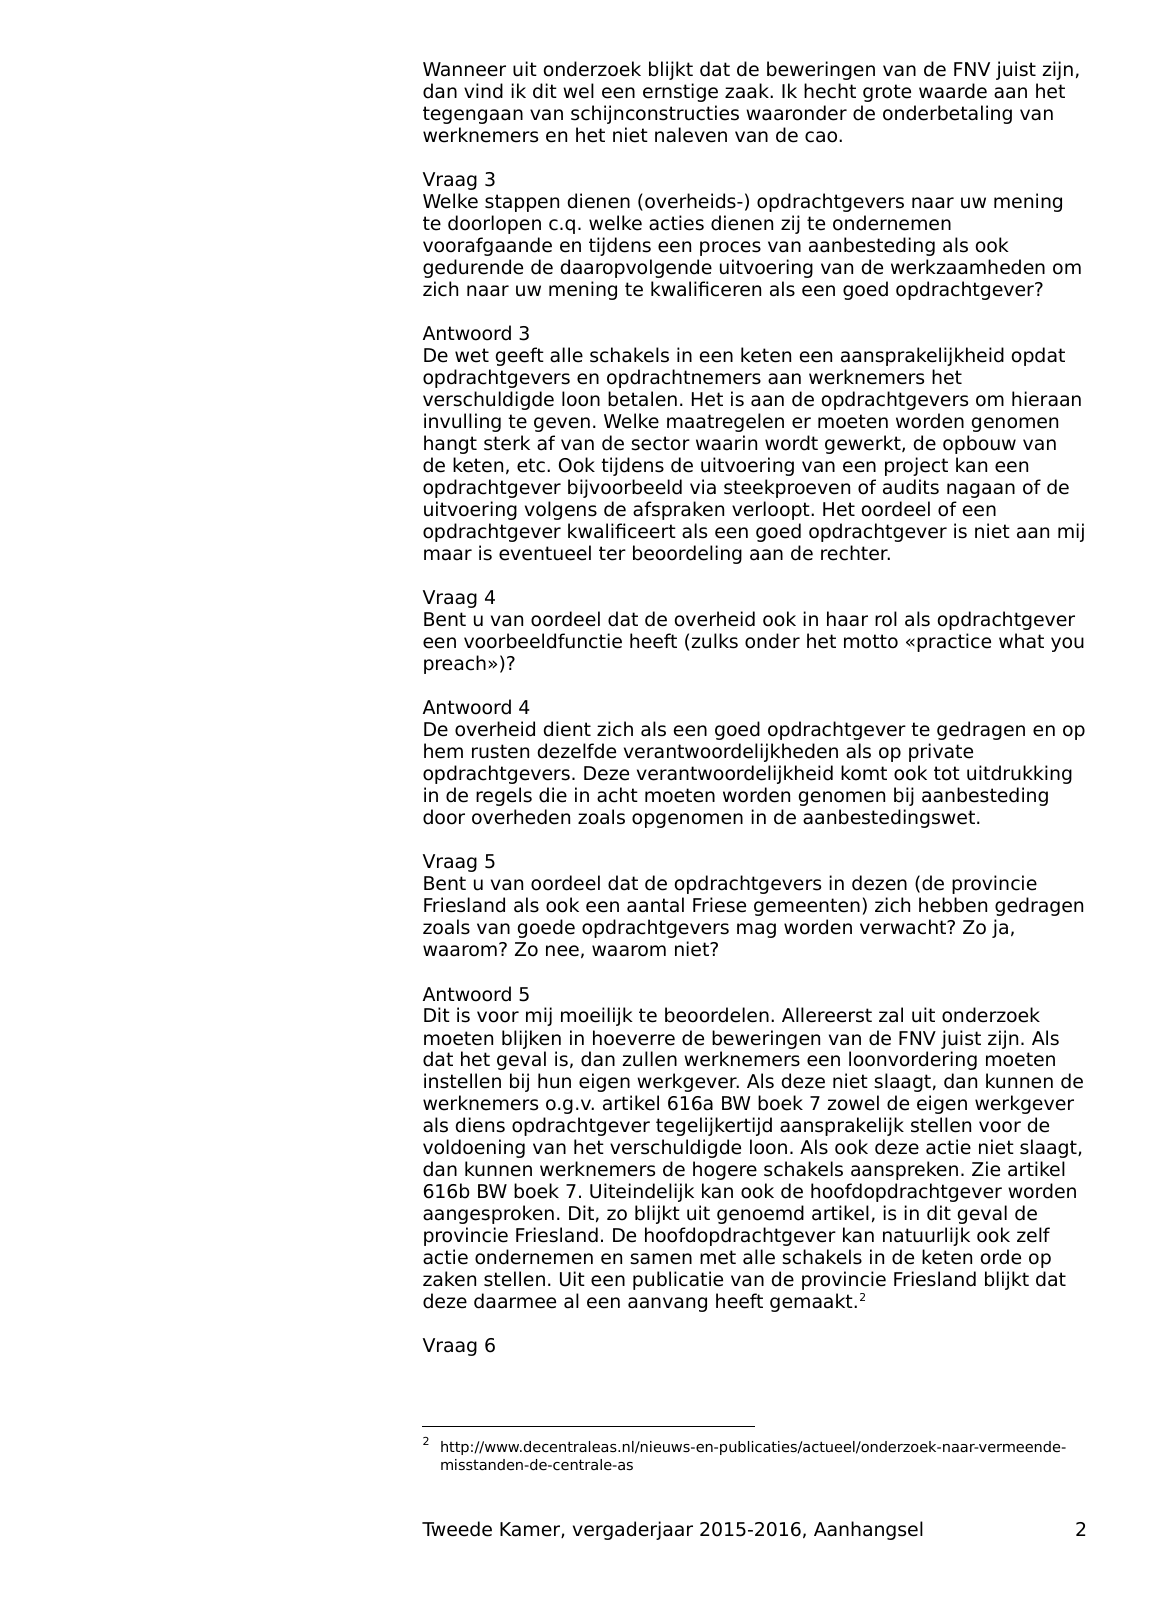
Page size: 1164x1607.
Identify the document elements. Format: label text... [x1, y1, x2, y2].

text Bent u van oordeel dat de opdrachtgevers in dezen (de provincie Friesland als ook een aantal Friese gemeenten) zich hebben gedragen zoals van goede opdrachtgevers mag worden verwacht? Zo ja, waarom? Zo nee, waarom niet? [422, 873, 1087, 961]
text Vraag 3 [422, 169, 1087, 191]
text Antwoord 4 [422, 697, 1087, 719]
text Wanneer uit onderzoek blijkt dat de beweringen van de FNV juist zijn, dan vind ik dit wel een ernstige zaak. Ik hecht grote waarde aan het tegengaan van schijnconstructies waaronder de onderbetaling van werknemers en het niet naleven van de cao. [422, 59, 1087, 147]
text Antwoord 5 [422, 983, 1087, 1005]
text http://www.decentraleas.nl/nieuws-en-publicaties/actueel/onderzoek-naar-vermeende-misstanden-de-centrale-as [422, 1435, 1087, 1474]
text Welke stappen dienen (overheids-) opdrachtgevers naar uw mening te doorlopen c.q. welke acties dienen zij te ondernemen voorafgaande en tijdens een proces van aanbesteding als ook gedurende de daaropvolgende uitvoering van de werkzaamheden om zich naar uw mening te kwalificeren als een goed opdrachtgever? [422, 191, 1087, 301]
text De wet geeft alle schakels in een keten een aansprakelijkheid opdat opdrachtgevers en opdrachtnemers aan werknemers het verschuldigde loon betalen. Het is aan de opdrachtgevers om hieraan invulling te geven. Welke maatregelen er moeten worden genomen hangt sterk af van de sector waarin wordt gewerkt, de opbouw van de keten, etc. Ook tijdens de uitvoering van een project kan een opdrachtgever bijvoorbeeld via steekproeven of audits nagaan of de uitvoering volgens de afspraken verloopt. Het oordeel of een opdrachtgever kwalificeert als een goed opdrachtgever is niet aan mij maar is eventueel ter beoordeling aan de rechter. [422, 345, 1087, 565]
text Bent u van oordeel dat de overheid ook in haar rol als opdrachtgever een voorbeeldfunctie heeft (zulks onder het motto «practice what you preach»)? [422, 609, 1087, 675]
text Vraag 6 [422, 1335, 1087, 1357]
text Dit is voor mij moeilijk te beoordelen. Allereerst zal uit onderzoek moeten blijken in hoeverre de beweringen van de FNV juist zijn. Als dat het geval is, dan zullen werknemers een loonvordering moeten instellen bij hun eigen werkgever. Als deze niet slaagt, dan kunnen de werknemers o.g.v. artikel 616a BW boek 7 zowel de eigen werkgever als diens opdrachtgever tegelijkertijd aansprakelijk stellen voor de voldoening van het verschuldigde loon. Als ook deze actie niet slaagt, dan kunnen werknemers de hogere schakels aanspreken. Zie artikel 616b BW boek 7. Uiteindelijk kan ook de hoofdopdrachtgever worden aangesproken. Dit, zo blijkt uit genoemd artikel, is in dit geval de provincie Friesland. De hoofdopdrachtgever kan natuurlijk ook zelf actie ondernemen en samen met alle schakels in de keten orde op zaken stellen. Uit een publicatie van de provincie Friesland blijkt dat deze daarmee al een aanvang heeft gemaakt. [422, 1005, 1087, 1313]
text De overheid dient zich als een goed opdrachtgever te gedragen en op hem rusten dezelfde verantwoordelijkheden als op private opdrachtgevers. Deze verantwoordelijkheid komt ook tot uitdrukking in de regels die in acht moeten worden genomen bij aanbesteding door overheden zoals opgenomen in de aanbestedingswet. [422, 719, 1087, 829]
text Vraag 4 [422, 587, 1087, 609]
text Vraag 5 [422, 851, 1087, 873]
text Antwoord 3 [422, 323, 1087, 345]
